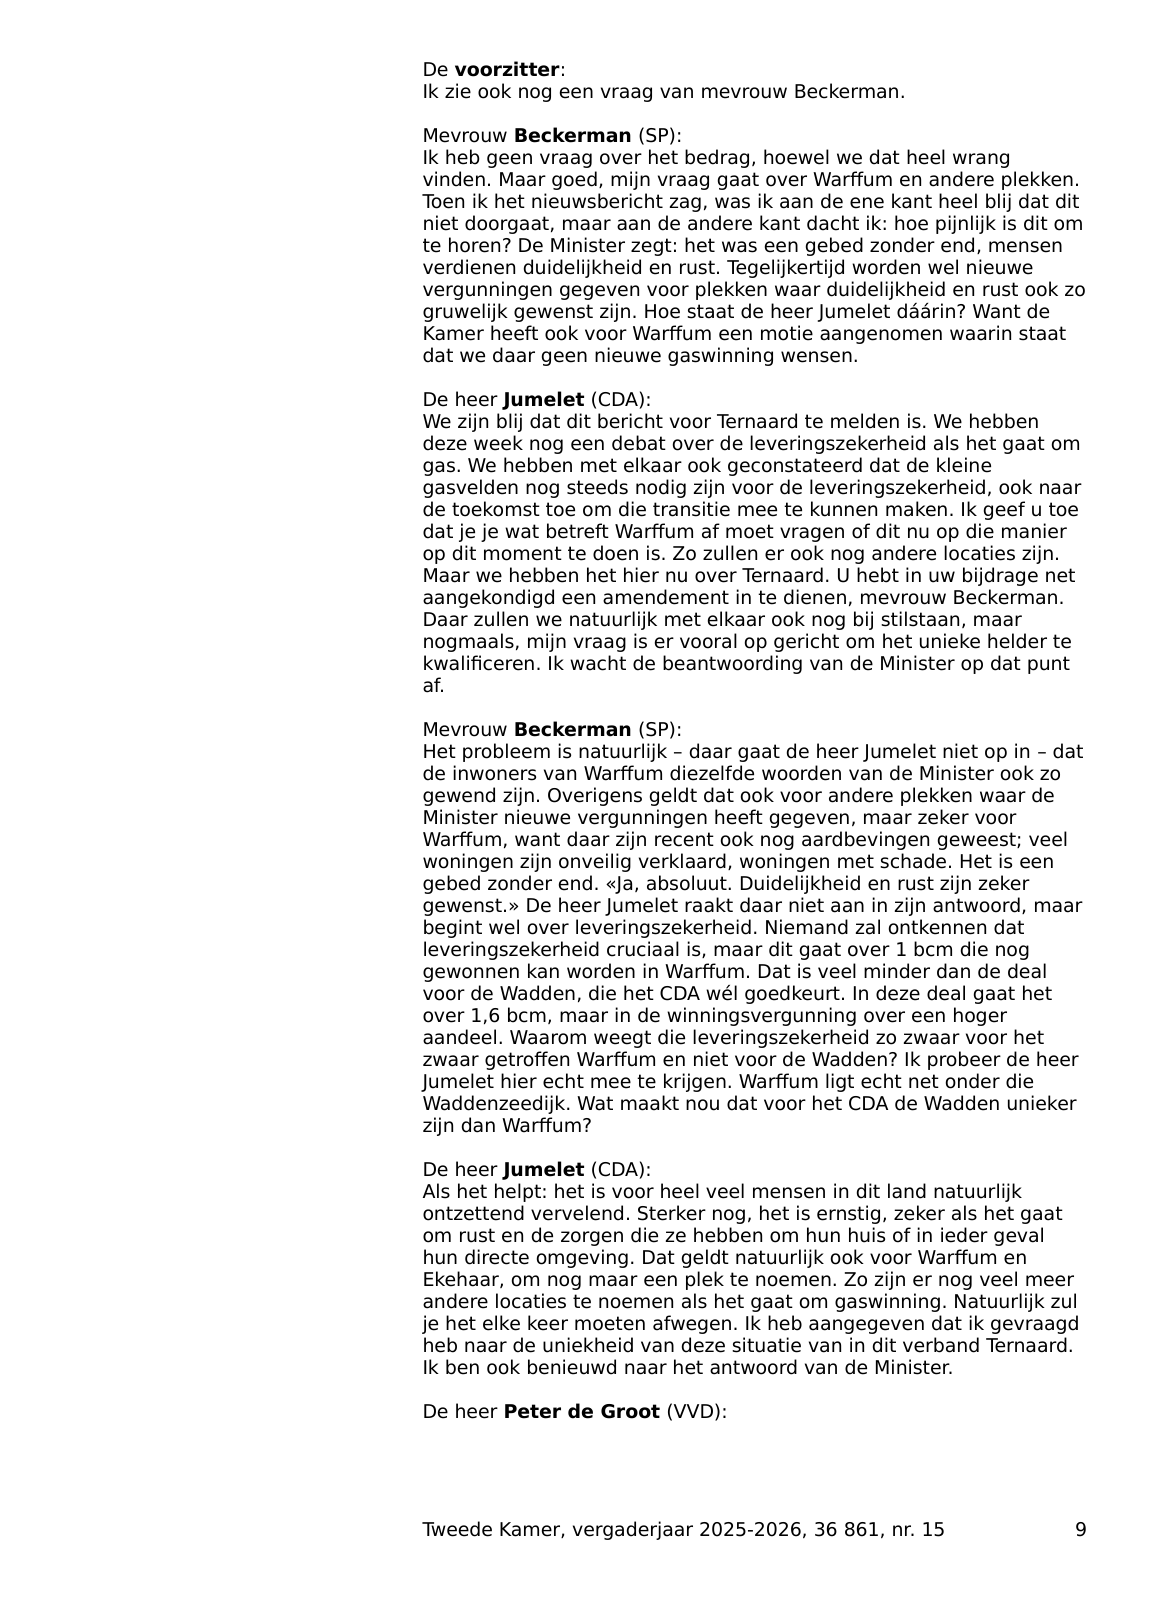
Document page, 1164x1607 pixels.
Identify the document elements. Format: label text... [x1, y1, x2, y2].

text Mevrouw Beckerman (SP): [422, 719, 1087, 741]
text Als het helpt: het is voor heel veel mensen in dit land natuurlijk ontzettend vervelend. Sterker nog, het is ernstig, zeker als het gaat om rust en de zorgen die ze hebben om hun huis of in ieder geval hun directe omgeving. Dat geldt natuurlijk ook voor Warffum en Ekehaar, om nog maar een plek te noemen. Zo zijn er nog veel meer andere locaties te noemen als het gaat om gaswinning. Natuurlijk zul je het elke keer moeten afwegen. Ik heb aangegeven dat ik gevraagd heb naar de uniekheid van deze situatie van in dit verband Ternaard. Ik ben ook benieuwd naar het antwoord van de Minister. [422, 1181, 1087, 1379]
text De heer Jumelet (CDA): [422, 1159, 1087, 1181]
text De heer Jumelet (CDA): [422, 389, 1087, 411]
text We zijn blij dat dit bericht voor Ternaard te melden is. We hebben deze week nog een debat over de leveringszekerheid als het gaat om gas. We hebben met elkaar ook geconstateerd dat de kleine gasvelden nog steeds nodig zijn voor de leveringszekerheid, ook naar de toekomst toe om die transitie mee te kunnen maken. Ik geef u toe dat je je wat betreft Warffum af moet vragen of dit nu op die manier op dit moment te doen is. Zo zullen er ook nog andere locaties zijn. Maar we hebben het hier nu over Ternaard. U hebt in uw bijdrage net aangekondigd een amendement in te dienen, mevrouw Beckerman. Daar zullen we natuurlijk met elkaar ook nog bij stilstaan, maar nogmaals, mijn vraag is er vooral op gericht om het unieke helder te kwalificeren. Ik wacht de beantwoording van de Minister op dat punt af. [422, 411, 1087, 697]
text Het probleem is natuurlijk – daar gaat de heer Jumelet niet op in – dat de inwoners van Warffum diezelfde woorden van de Minister ook zo gewend zijn. Overigens geldt dat ook voor andere plekken waar de Minister nieuwe vergunningen heeft gegeven, maar zeker voor Warffum, want daar zijn recent ook nog aardbevingen geweest; veel woningen zijn onveilig verklaard, woningen met schade. Het is een gebed zonder end. «Ja, absoluut. Duidelijkheid en rust zijn zeker gewenst.» De heer Jumelet raakt daar niet aan in zijn antwoord, maar begint wel over leveringszekerheid. Niemand zal ontkennen dat leveringszekerheid cruciaal is, maar dit gaat over 1 bcm die nog gewonnen kan worden in Warffum. Dat is veel minder dan de deal voor de Wadden, die het CDA wél goedkeurt. In deze deal gaat het over 1,6 bcm, maar in de winningsvergunning over een hoger aandeel. Waarom weegt die leveringszekerheid zo zwaar voor het zwaar getroffen Warffum en niet voor de Wadden? Ik probeer de heer Jumelet hier echt mee te krijgen. Warffum ligt echt net onder die Waddenzeedijk. Wat maakt nou dat voor het CDA de Wadden unieker zijn dan Warffum? [422, 741, 1087, 1137]
text Ik heb geen vraag over het bedrag, hoewel we dat heel wrang vinden. Maar goed, mijn vraag gaat over Warffum en andere plekken. Toen ik het nieuwsbericht zag, was ik aan de ene kant heel blij dat dit niet doorgaat, maar aan de andere kant dacht ik: hoe pijnlijk is dit om te horen? De Minister zegt: het was een gebed zonder end, mensen verdienen duidelijkheid en rust. Tegelijkertijd worden wel nieuwe vergunningen gegeven voor plekken waar duidelijkheid en rust ook zo gruwelijk gewenst zijn. Hoe staat de heer Jumelet dáárin? Want de Kamer heeft ook voor Warffum een motie aangenomen waarin staat dat we daar geen nieuwe gaswinning wensen. [422, 147, 1087, 367]
text De voorzitter: [422, 59, 1087, 81]
text Ik zie ook nog een vraag van mevrouw Beckerman. [422, 81, 1087, 103]
text De heer Peter de Groot (VVD): [422, 1401, 1087, 1423]
text Mevrouw Beckerman (SP): [422, 125, 1087, 147]
